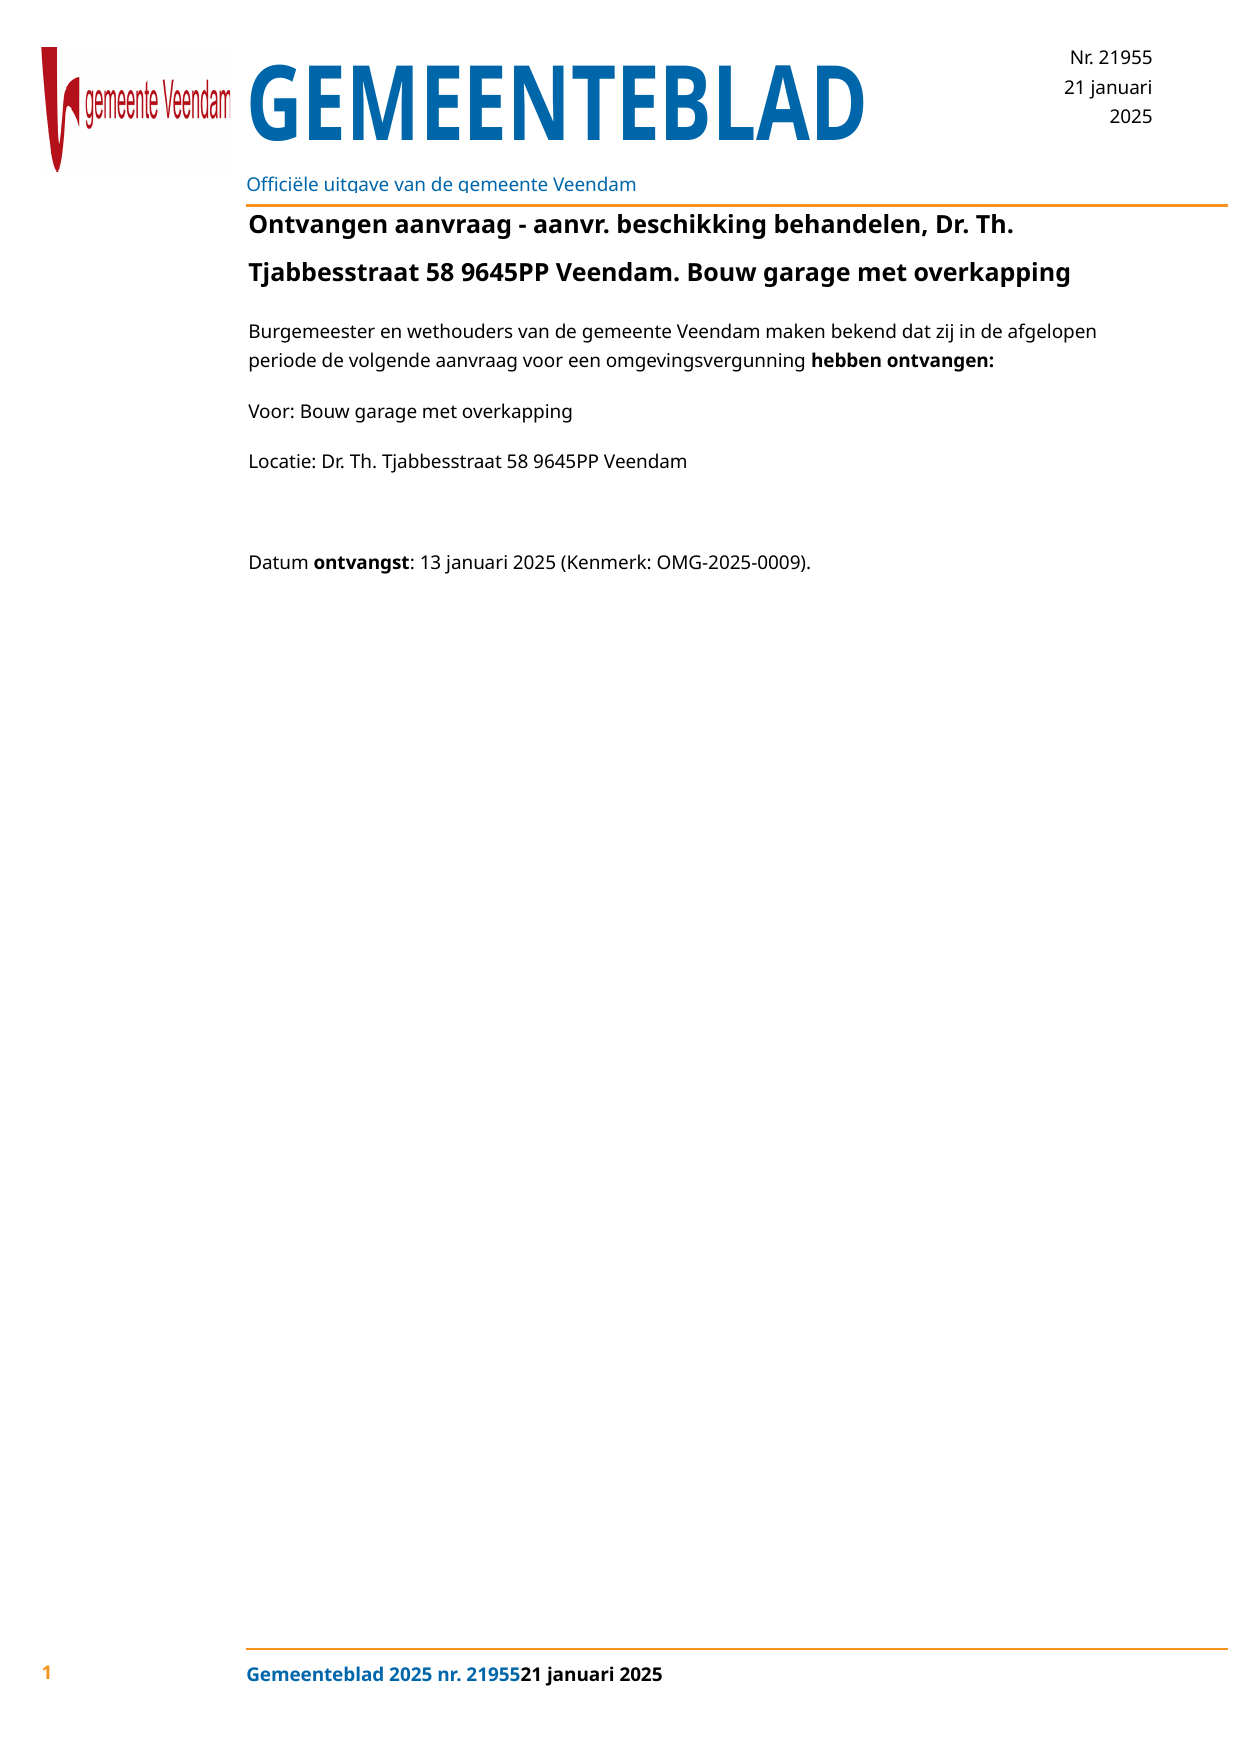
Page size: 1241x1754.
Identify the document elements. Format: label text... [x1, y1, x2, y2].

text Datum ontvangst: 13 januari 2025 (Kenmerk: OMG-2025-0009). [248, 549, 1152, 575]
text Burgemeester en wethouders van de gemeente Veendam maken bekend dat zij in de afgelopen periode de volgende aanvraag voor een omgevingsvergunning hebben ontvangen: [248, 318, 1152, 373]
picture [41, 47, 231, 172]
text Voor: Bouw garage met overkapping [248, 398, 1152, 424]
text Ontvangen aanvraag - aanvr. beschikking behandelen, Dr. Th. Tjabbesstraat 58 9645PP Veendam. Bouw garage met overkapping [248, 207, 1152, 288]
text Locatie: Dr. Th. Tjabbesstraat 58 9645PP Veendam [248, 448, 1152, 474]
